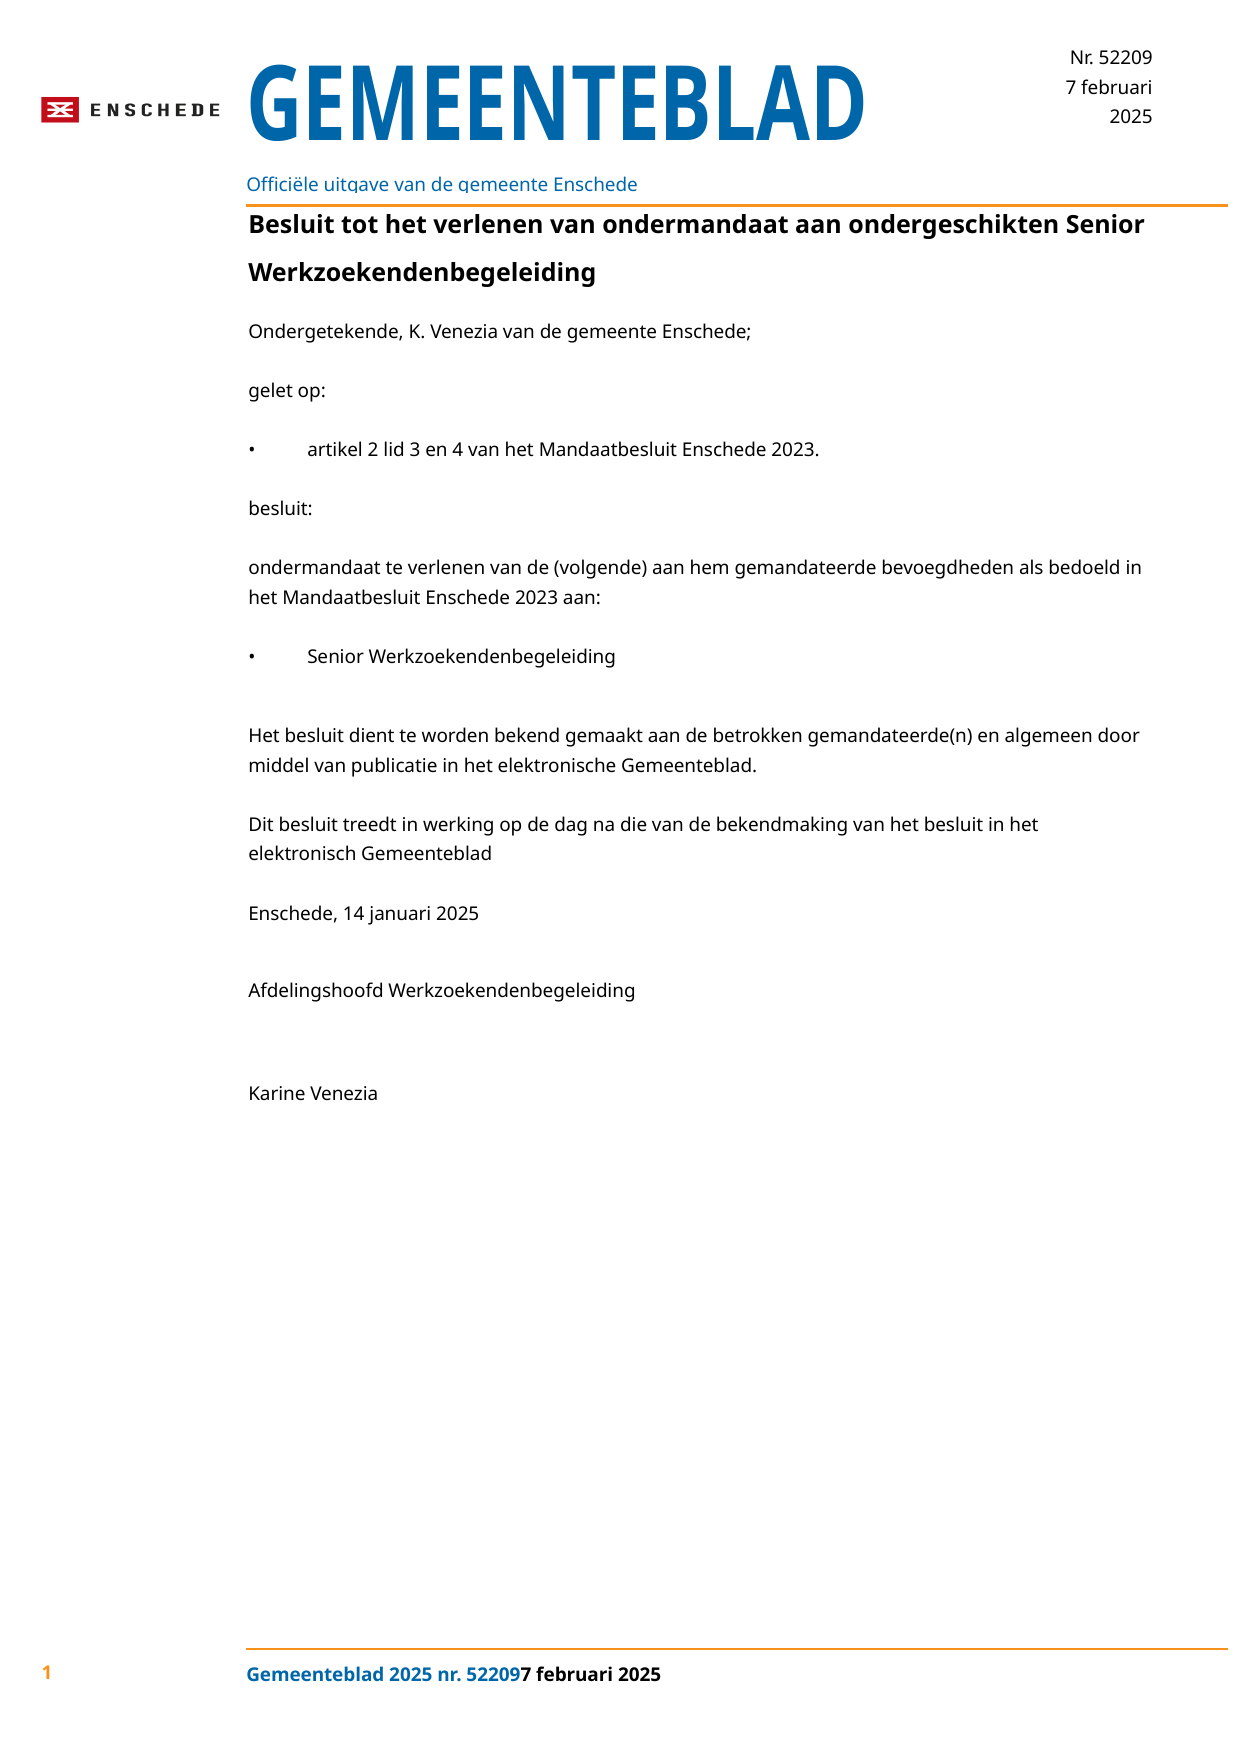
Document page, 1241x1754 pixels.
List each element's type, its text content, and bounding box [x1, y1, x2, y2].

text Ondergetekende, K. Venezia van de gemeente Enschede; [248, 318, 1152, 344]
text Karine Venezia [248, 1080, 1152, 1106]
text besluit: [248, 495, 1152, 521]
picture [41, 47, 231, 172]
list artikel 2 lid 3 en 4 van het Mandaatbesluit Enschede 2023. [248, 436, 1152, 462]
list Senior Werkzoekendenbegeleiding [248, 643, 1152, 669]
text gelet op: [248, 377, 1152, 403]
text Besluit tot het verlenen van ondermandaat aan ondergeschikten Senior Werkzoekendenbegeleiding [248, 207, 1152, 288]
text Dit besluit treedt in werking op de dag na die van de bekendmaking van het besluit in het elektronisch Gemeenteblad [248, 811, 1152, 866]
text ondermandaat te verlenen van de (volgende) aan hem gemandateerde bevoegdheden als bedoeld in het Mandaatbesluit Enschede 2023 aan: [248, 554, 1152, 610]
text Enschede, 14 januari 2025 [248, 900, 1152, 925]
text Afdelingshoofd Werkzoekendenbegeleiding [248, 977, 1152, 1003]
text Het besluit dient te worden bekend gemaakt aan de betrokken gemandateerde(n) en algemeen door middel van publicatie in het elektronische Gemeenteblad. [248, 722, 1152, 777]
